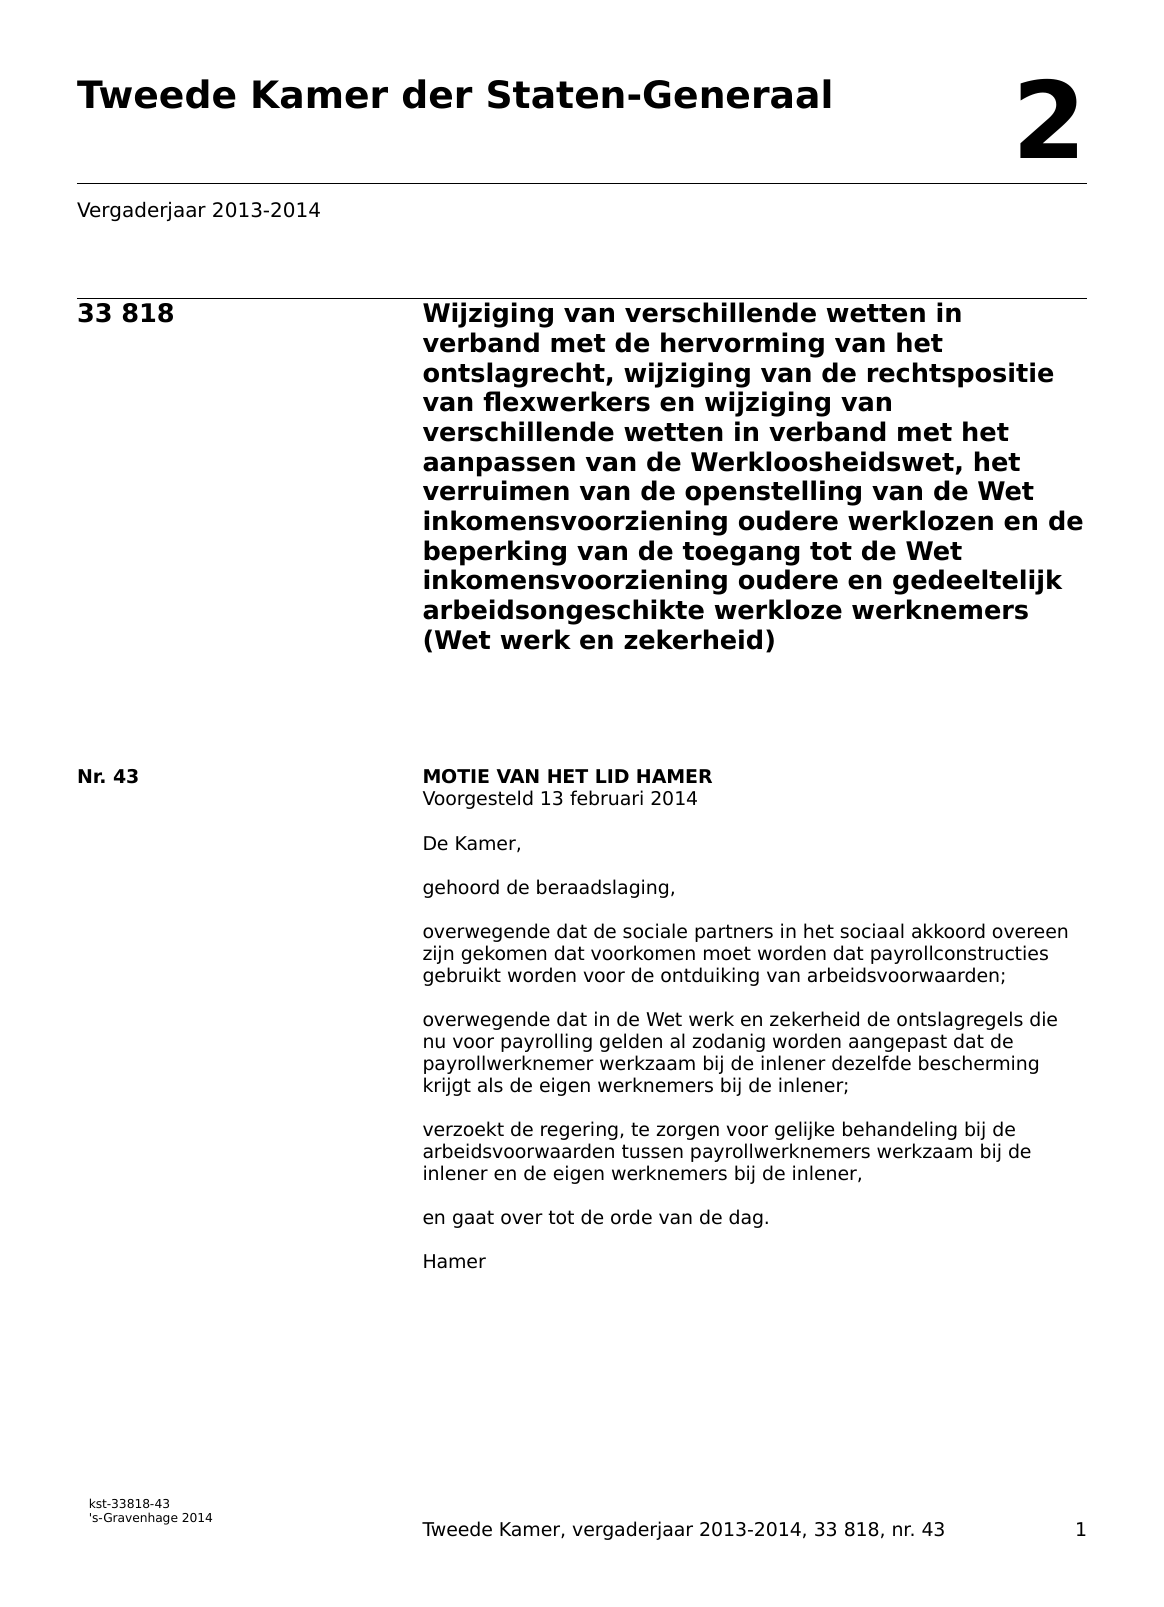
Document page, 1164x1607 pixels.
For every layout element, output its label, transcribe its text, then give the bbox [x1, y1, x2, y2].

text Hamer [422, 1251, 1087, 1273]
text kst-33818-43 [88, 1497, 323, 1511]
text overwegende dat de sociale partners in het sociaal akkoord overeen zijn gekomen dat voorkomen moet worden dat payrollconstructies gebruikt worden voor de ontduiking van arbeidsvoorwaarden; [422, 921, 1087, 987]
table_cell Vergaderjaar 2013-2014 [77, 184, 1087, 298]
table_header Tweede Kamer der Staten-Generaal [77, 59, 886, 183]
text De Kamer, [422, 832, 1087, 854]
text verzoekt de regering, te zorgen voor gelijke behandeling bij de arbeidsvoorwaarden tussen payrollwerknemers werkzaam bij de inlener en de eigen werknemers bij de inlener, [422, 1119, 1087, 1185]
text 's-Gravenhage 2014 [88, 1511, 323, 1525]
subtitle 33 818 Wijziging van verschillende wetten in verband met de hervorming van het ontslagrecht, wijziging van de rechtspositie van flexwerkers en wijziging van verschillende wetten in verband met het aanpassen van de Werkloosheidswet, het verruimen van de openstelling van de Wet inkomensvoorziening oudere werklozen en de beperking van de toegang tot de Wet inkomensvoorziening oudere en gedeeltelijk arbeidsongeschikte werkloze werknemers (Wet werk en zekerheid) [77, 299, 1087, 655]
table_header 2 [886, 59, 1087, 183]
text en gaat over tot de orde van de dag. [422, 1207, 1087, 1229]
subtitle Nr. 43 MOTIE VAN HET LID HAMER [77, 766, 1087, 788]
text Voorgesteld 13 februari 2014 [422, 788, 1087, 810]
text gehoord de beraadslaging, [422, 877, 1087, 898]
text overwegende dat in de Wet werk en zekerheid de ontslagregels die nu voor payrolling gelden al zodanig worden aangepast dat de payrollwerknemer werkzaam bij de inlener dezelfde bescherming krijgt als de eigen werknemers bij de inlener; [422, 1009, 1087, 1097]
